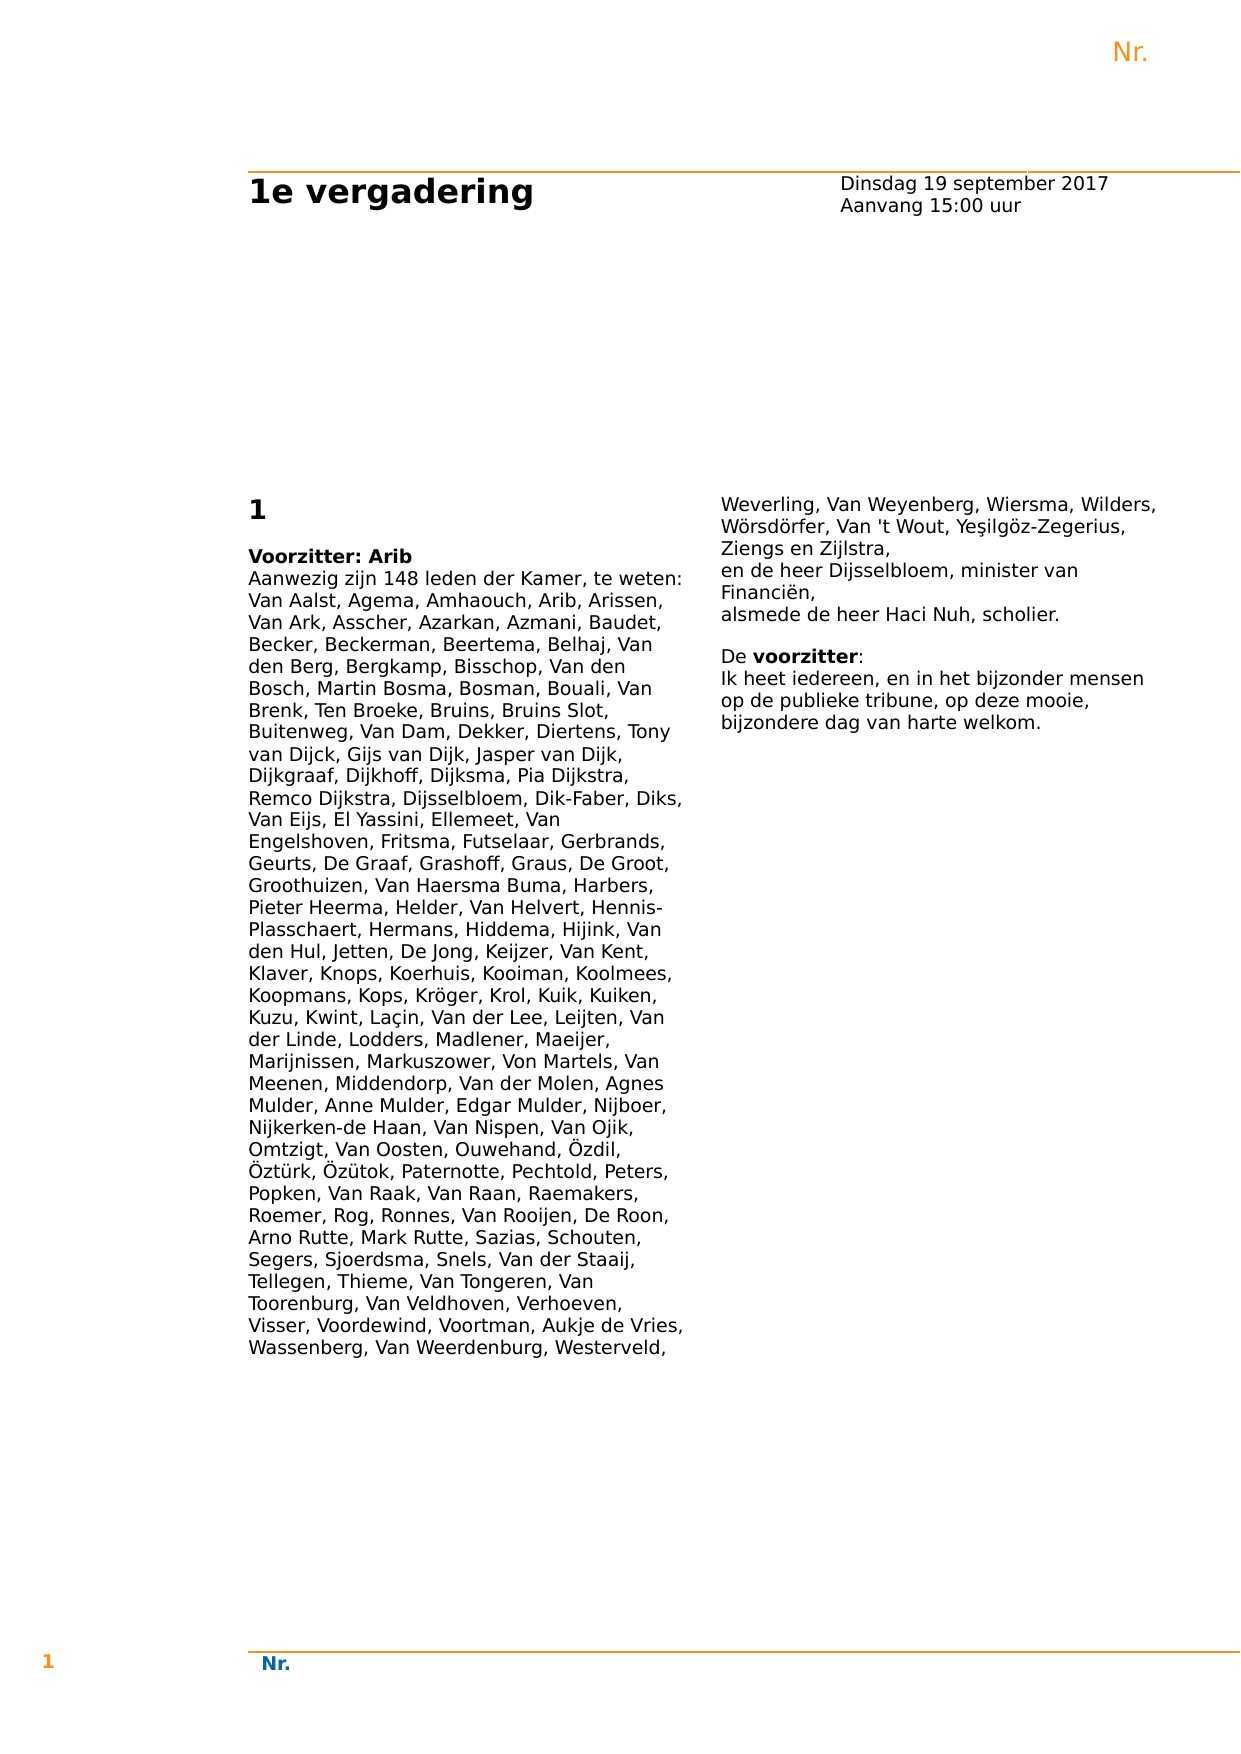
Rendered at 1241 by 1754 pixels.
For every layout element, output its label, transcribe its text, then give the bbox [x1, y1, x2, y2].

text alsmede de heer Haci Nuh, scholier. [721, 604, 1163, 626]
text Van Aalst, Agema, Amhaouch, Arib, Arissen, Van Ark, Asscher, Azarkan, Azmani, Baudet, Becker, Beckerman, Beertema, Belhaj, Van den Berg, Bergkamp, Bisschop, Van den Bosch, Martin Bosma, Bosman, Bouali, Van Brenk, Ten Broeke, Bruins, Bruins Slot, Buitenweg, Van Dam, Dekker, Diertens, Tony van Dijck, Gijs van Dijk, Jasper van Dijk, Dijkgraaf, Dijkhoff, Dijksma, Pia Dijkstra, Remco Dijkstra, Dijsselbloem, Dik-Faber, Diks, Van Eijs, El Yassini, Ellemeet, Van Engelshoven, Fritsma, Futselaar, Gerbrands, Geurts, De Graaf, Grashoff, Graus, De Groot, Groothuizen, Van Haersma Buma, Harbers, Pieter Heerma, Helder, Van Helvert, Hennis-Plasschaert, Hermans, Hiddema, Hijink, Van den Hul, Jetten, De Jong, Keijzer, Van Kent, Klaver, Knops, Koerhuis, Kooiman, Koolmees, Koopmans, Kops, Kröger, Krol, Kuik, Kuiken, Kuzu, Kwint, Laçin, Van der Lee, Leijten, Van der Linde, Lodders, Madlener, Maeijer, Marijnissen, Markuszower, Von Martels, Van Meenen, Middendorp, Van der Molen, Agnes Mulder, Anne Mulder, Edgar Mulder, Nijboer, Nijkerken-de Haan, Van Nispen, Van Ojik, Omtzigt, Van Oosten, Ouwehand, Özdil, Öztürk, Özütok, Paternotte, Pechtold, Peters, Popken, Van Raak, Van Raan, Raemakers, Roemer, Rog, Ronnes, Van Rooijen, De Roon, Arno Rutte, Mark Rutte, Sazias, Schouten, Segers, Sjoerdsma, Snels, Van der Staaij, Tellegen, Thieme, Van Tongeren, Van Toorenburg, Van Veldhoven, Verhoeven, Visser, Voordewind, Voortman, Aukje de Vries, Wassenberg, Van Weerdenburg, Westerveld, [248, 589, 691, 1359]
text Aanwezig zijn 148 leden der Kamer, te weten: [248, 568, 691, 589]
text Ik heet iedereen, en in het bijzonder mensen op de publieke tribune, op deze mooie, bijzondere dag van harte welkom. [721, 668, 1163, 734]
table_header 1e vergadering [248, 173, 840, 217]
table_header Dinsdag 19 september 2017 [840, 173, 1163, 195]
text en de heer Dijsselbloem, minister van Financiën, [721, 560, 1163, 604]
table_cell Aanvang 15:00 uur [840, 195, 1163, 217]
text Voorzitter: Arib [248, 546, 691, 568]
text Weverling, Van Weyenberg, Wiersma, Wilders, Wörsdörfer, Van 't Wout, Yeşilgöz-Zegerius, Ziengs en Zijlstra, [721, 494, 1163, 560]
text De voorzitter: [721, 646, 1163, 668]
title 1 [248, 494, 691, 526]
